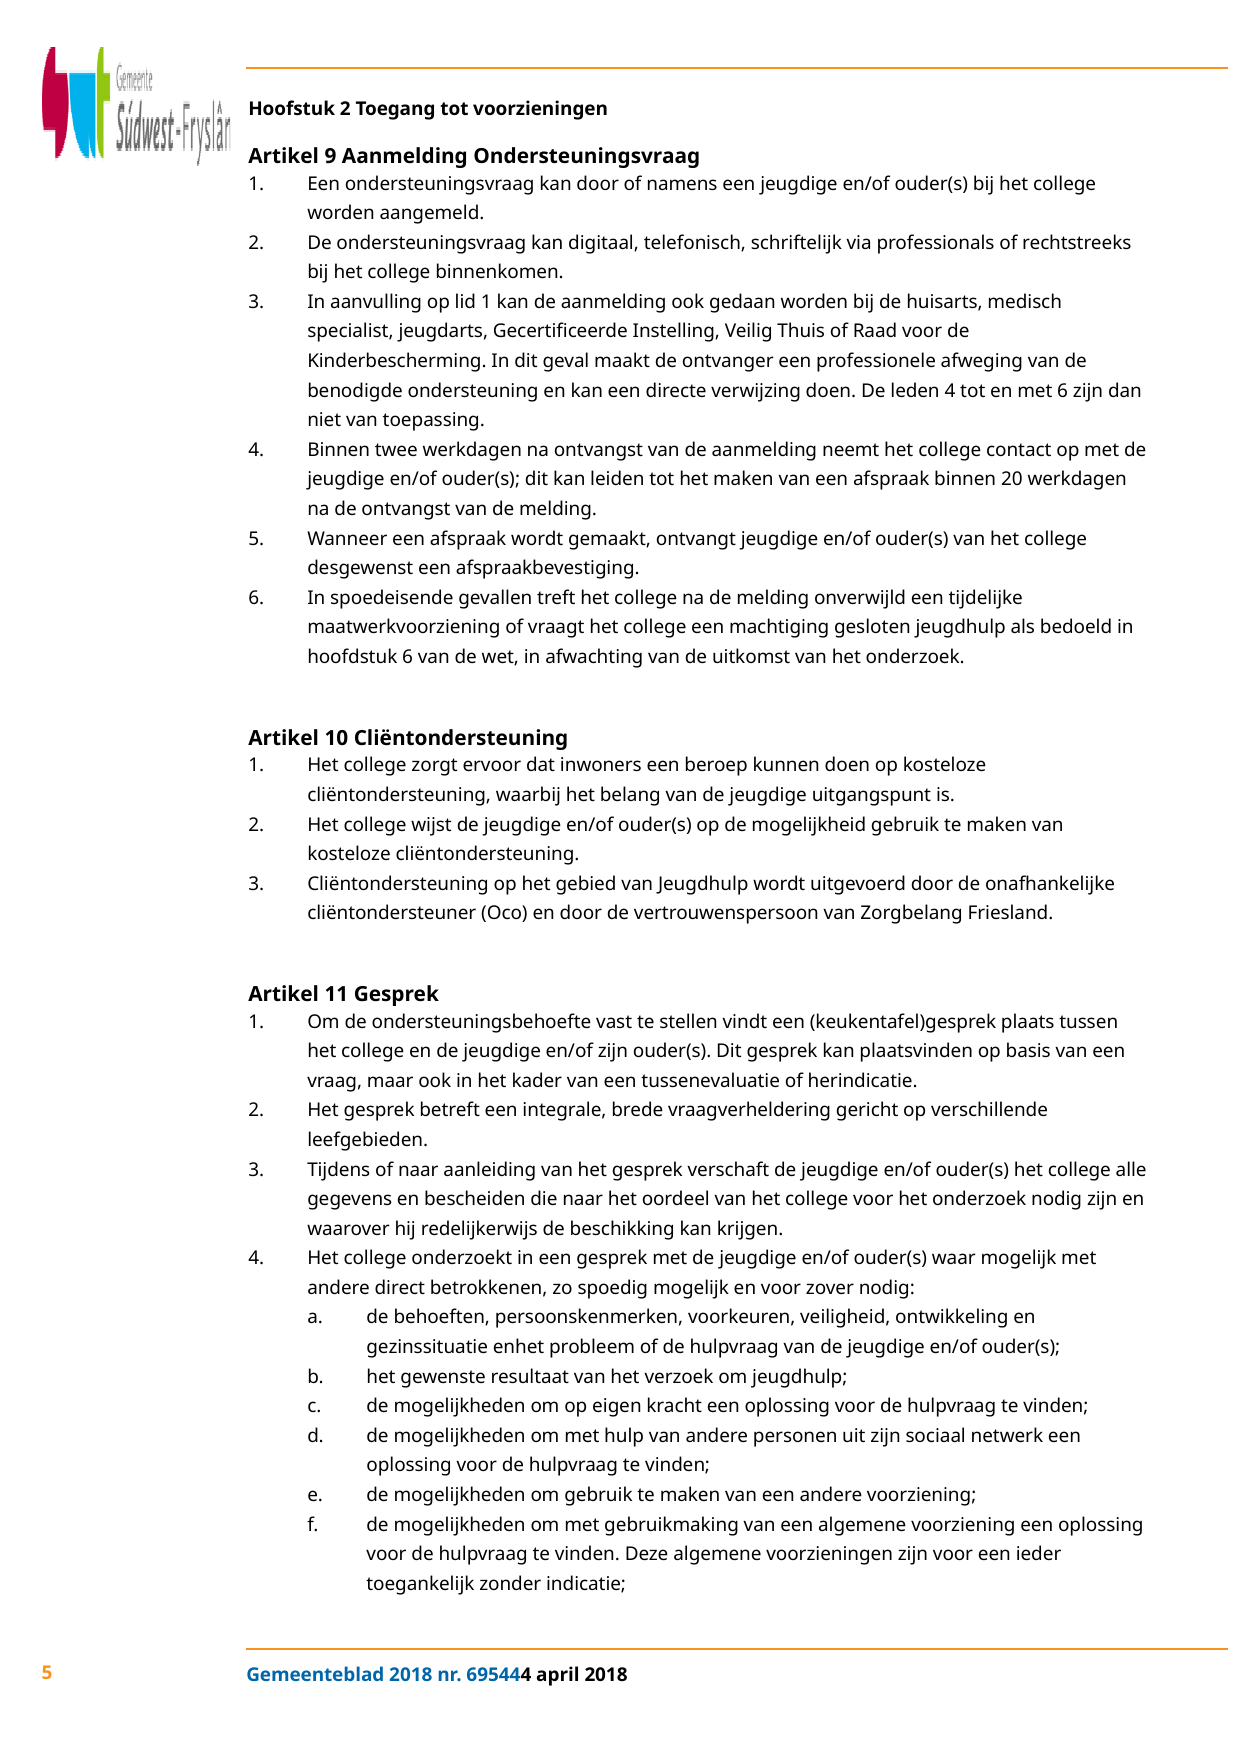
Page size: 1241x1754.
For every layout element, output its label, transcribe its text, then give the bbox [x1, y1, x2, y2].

text Artikel 9 Aanmelding Ondersteuningsvraag [248, 141, 1152, 170]
list de mogelijkheden om met gebruikmaking van een algemene voorziening een oplossing voor de hulpvraag te vinden. Deze algemene voorzieningen zijn voor een ieder toegankelijk zonder indicatie; [307, 1511, 1152, 1596]
text Hoofstuk 2 Toegang tot voorzieningen [248, 95, 1152, 121]
list het gewenste resultaat van het verzoek om jeugdhulp; [307, 1363, 1152, 1389]
list Het gesprek betreft een integrale, brede vraagverheldering gericht op verschillende leefgebieden. [248, 1097, 1152, 1152]
list Om de ondersteuningsbehoefte vast te stellen vindt een (keukentafel)gesprek plaats tussen het college en de jeugdige en/of zijn ouder(s). Dit gesprek kan plaatsvinden op basis van een vraag, maar ook in het kader van een tussenevaluatie of herindicatie. [248, 1008, 1152, 1093]
list Tijdens of naar aanleiding van het gesprek verschaft de jeugdige en/of ouder(s) het college alle gegevens en bescheiden die naar het oordeel van het college voor het onderzoek nodig zijn en waarover hij redelijkerwijs de beschikking kan krijgen. [248, 1156, 1152, 1241]
list de mogelijkheden om gebruik te maken van een andere voorziening; [307, 1481, 1152, 1507]
list Cliëntondersteuning op het gebied van Jeugdhulp wordt uitgevoerd door de onafhankelijke cliëntondersteuner (Oco) en door de vertrouwenspersoon van Zorgbelang Friesland. [248, 870, 1152, 925]
list In aanvulling op lid 1 kan de aanmelding ook gedaan worden bij de huisarts, medisch specialist, jeugdarts, Gecertificeerde Instelling, Veilig Thuis of Raad voor de Kinderbescherming. In dit geval maakt de ontvanger een professionele afweging van de benodigde ondersteuning en kan een directe verwijzing doen. De leden 4 tot en met 6 zijn dan niet van toepassing. [248, 288, 1152, 432]
list de mogelijkheden om met hulp van andere personen uit zijn sociaal netwerk een oplossing voor de hulpvraag te vinden; [307, 1422, 1152, 1477]
list de mogelijkheden om op eigen kracht een oplossing voor de hulpvraag te vinden; [307, 1392, 1152, 1418]
list de behoeften, persoonskenmerken, voorkeuren, veiligheid, ontwikkeling en gezinssituatie enhet probleem of de hulpvraag van de jeugdige en/of ouder(s); [307, 1304, 1152, 1359]
list Een ondersteuningsvraag kan door of namens een jeugdige en/of ouder(s) bij het college worden aangemeld. [248, 170, 1152, 225]
list Het college wijst de jeugdige en/of ouder(s) op de mogelijkheid gebruik te maken van kosteloze cliëntondersteuning. [248, 811, 1152, 866]
list In spoedeisende gevallen treft het college na de melding onverwijld een tijdelijke maatwerkvoorziening of vraagt het college een machtiging gesloten jeugdhulp als bedoeld in hoofdstuk 6 van de wet, in afwachting van de uitkomst van het onderzoek. [248, 584, 1152, 669]
list Het college zorgt ervoor dat inwoners een beroep kunnen doen op kosteloze cliëntondersteuning, waarbij het belang van de jeugdige uitgangspunt is. [248, 752, 1152, 807]
text Artikel 11 Gesprek [248, 979, 1152, 1008]
picture [41, 47, 231, 172]
list De ondersteuningsvraag kan digitaal, telefonisch, schriftelijk via professionals of rechtstreeks bij het college binnenkomen. [248, 229, 1152, 284]
list Het college onderzoekt in een gesprek met de jeugdige en/of ouder(s) waar mogelijk met andere direct betrokkenen, zo spoedig mogelijk en voor zover nodig: [248, 1244, 1152, 1300]
text Artikel 10 Cliëntondersteuning [248, 723, 1152, 752]
list Wanneer een afspraak wordt gemaakt, ontvangt jeugdige en/of ouder(s) van het college desgewenst een afspraakbevestiging. [248, 525, 1152, 580]
list Binnen twee werkdagen na ontvangst van de aanmelding neemt het college contact op met de jeugdige en/of ouder(s); dit kan leiden tot het maken van een afspraak binnen 20 werkdagen na de ontvangst van de melding. [248, 436, 1152, 521]
